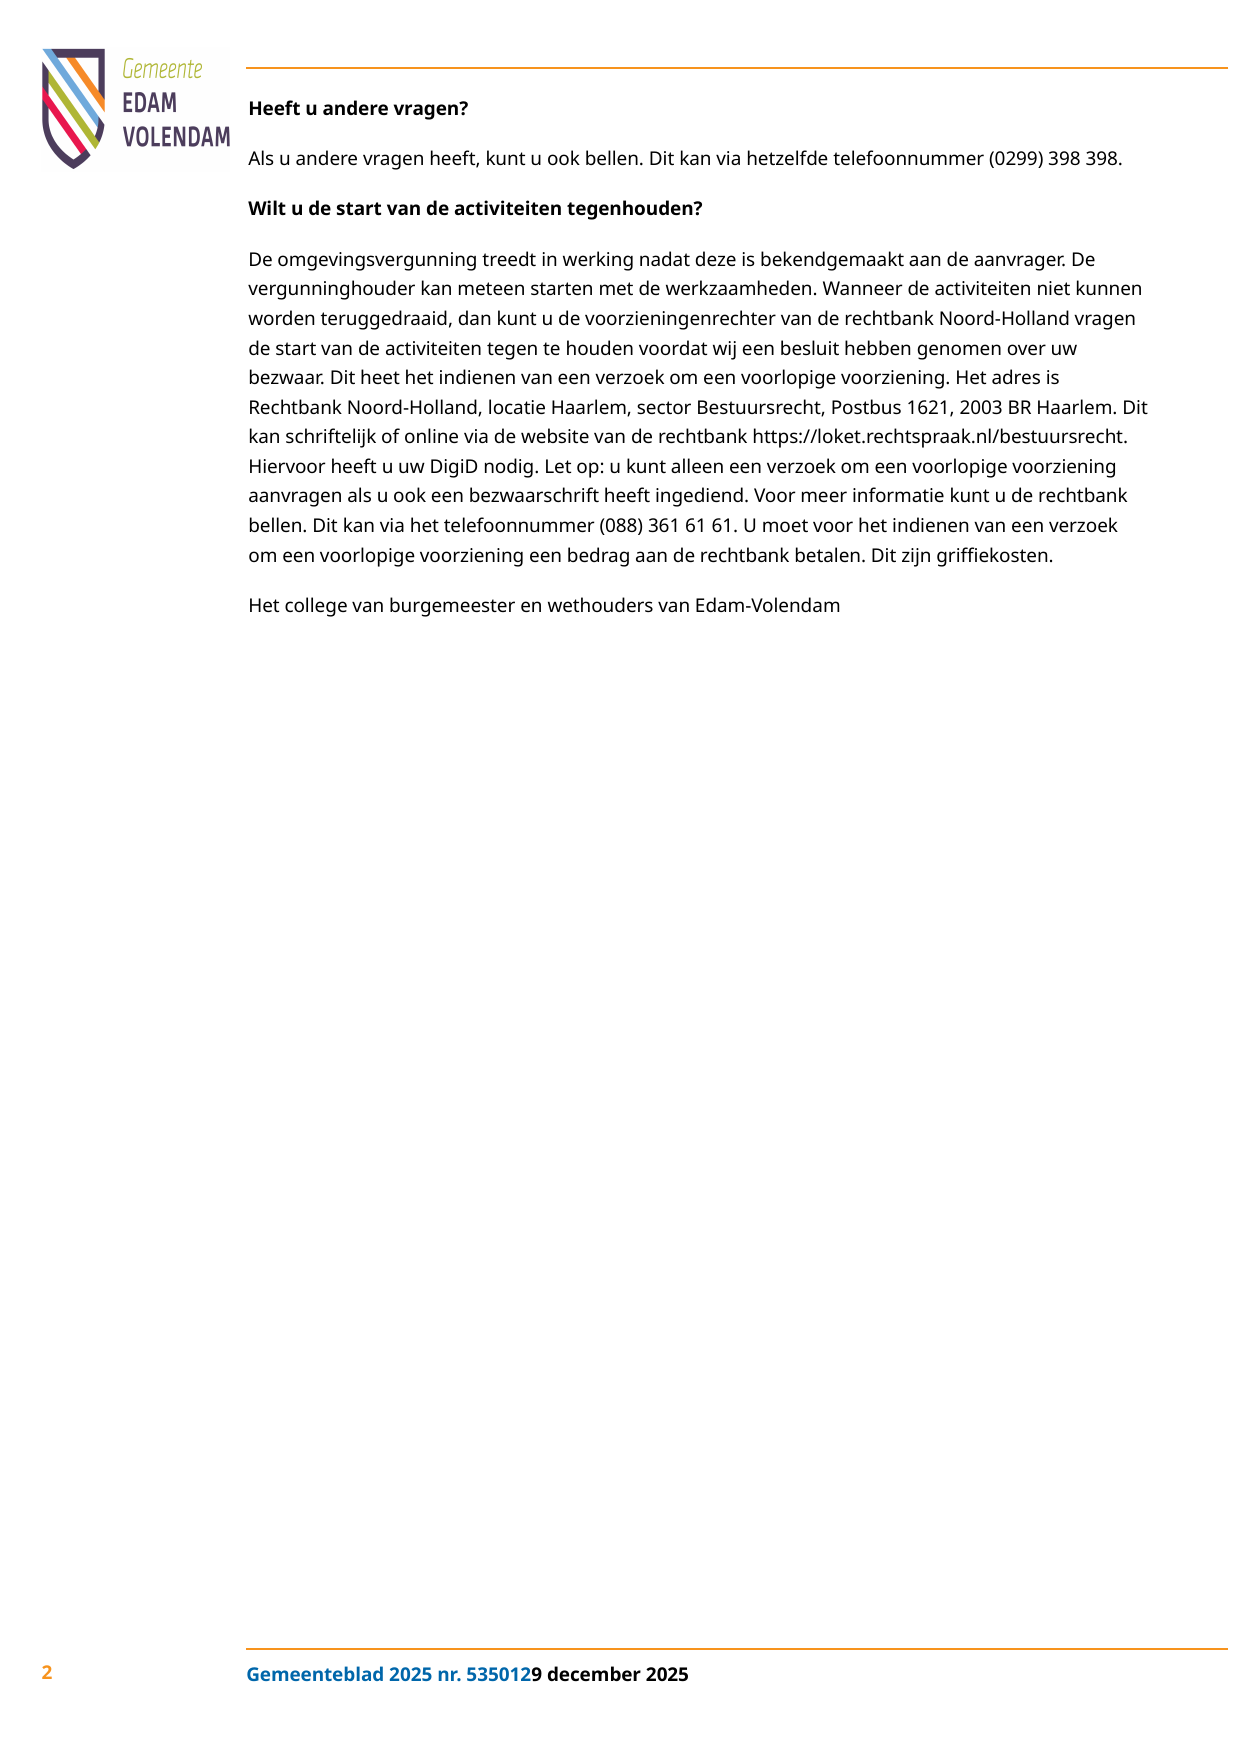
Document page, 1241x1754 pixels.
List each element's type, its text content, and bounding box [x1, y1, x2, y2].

picture [41, 47, 231, 172]
text Heeft u andere vragen? [248, 95, 1152, 121]
text Wilt u de start van de activiteiten tegenhouden? [248, 196, 1152, 221]
text De omgevingsvergunning treedt in werking nadat deze is bekendgemaakt aan de aanvrager. De vergunninghouder kan meteen starten met de werkzaamheden. Wanneer de activiteiten niet kunnen worden teruggedraaid, dan kunt u de voorzieningenrechter van de rechtbank Noord-Holland vragen de start van de activiteiten tegen te houden voordat wij een besluit hebben genomen over uw bezwaar. Dit heet het indienen van een verzoek om een voorlopige voorziening. Het adres is Rechtbank Noord-Holland, locatie Haarlem, sector Bestuursrecht, Postbus 1621, 2003 BR Haarlem. Dit kan schriftelijk of online via de website van de rechtbank https://loket.rechtspraak.nl/bestuursrecht. Hiervoor heeft u uw DigiD nodig. Let op: u kunt alleen een verzoek om een voorlopige voorziening aanvragen als u ook een bezwaarschrift heeft ingediend. Voor meer informatie kunt u de rechtbank bellen. Dit kan via het telefoonnummer (088) 361 61 61. U moet voor het indienen van een verzoek om een voorlopige voorziening een bedrag aan de rechtbank betalen. Dit zijn griffiekosten. [248, 246, 1152, 568]
text Het college van burgemeester en wethouders van Edam-Volendam [248, 592, 1152, 618]
text Als u andere vragen heeft, kunt u ook bellen. Dit kan via hetzelfde telefoonnummer (0299) 398 398. [248, 145, 1152, 171]
